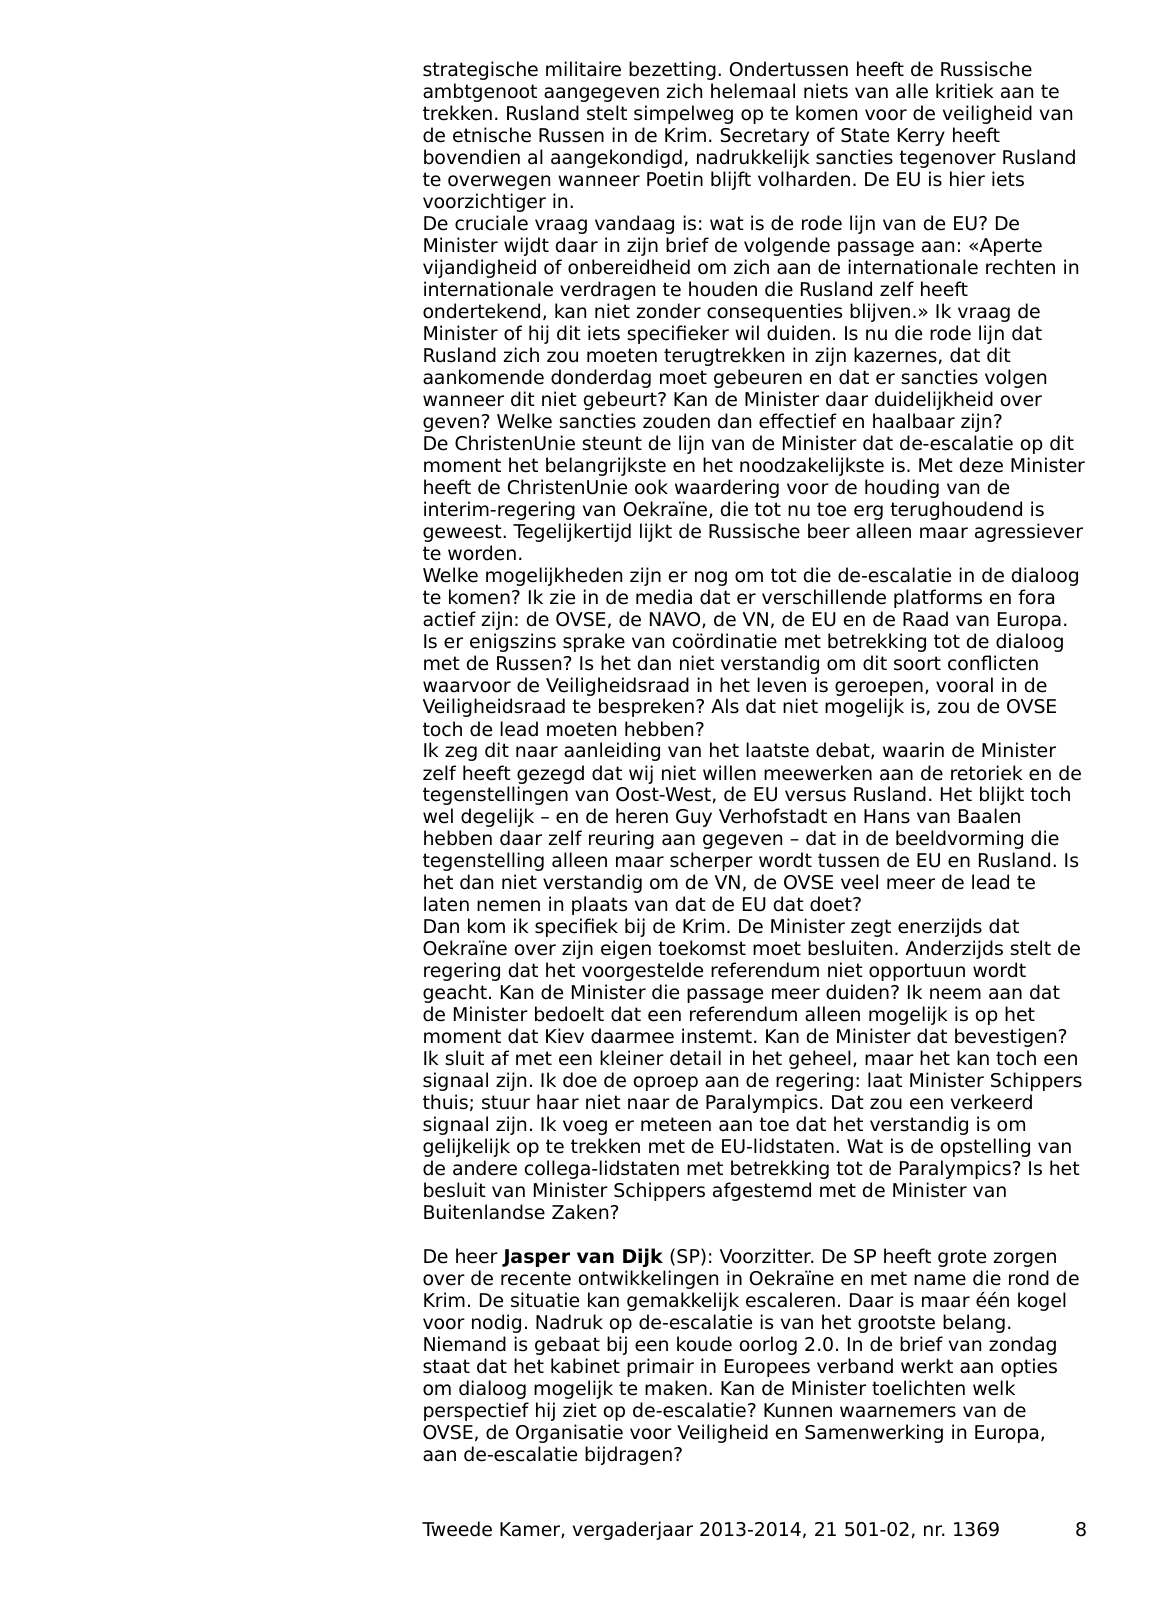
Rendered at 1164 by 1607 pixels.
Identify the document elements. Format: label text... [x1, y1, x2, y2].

text Dan kom ik specifiek bij de Krim. De Minister zegt enerzijds dat Oekraïne over zijn eigen toekomst moet besluiten. Anderzijds stelt de regering dat het voorgestelde referendum niet opportuun wordt geacht. Kan de Minister die passage meer duiden? Ik neem aan dat de Minister bedoelt dat een referendum alleen mogelijk is op het moment dat Kiev daarmee instemt. Kan de Minister dat bevestigen? [422, 916, 1087, 1048]
text De heer Jasper van Dijk (SP): Voorzitter. De SP heeft grote zorgen over de recente ontwikkelingen in Oekraïne en met name die rond de Krim. De situatie kan gemakkelijk escaleren. Daar is maar één kogel voor nodig. Nadruk op de-escalatie is van het grootste belang. Niemand is gebaat bij een koude oorlog 2.0. In de brief van zondag staat dat het kabinet primair in Europees verband werkt aan opties om dialoog mogelijk te maken. Kan de Minister toelichten welk perspectief hij ziet op de-escalatie? Kunnen waarnemers van de OVSE, de Organisatie voor Veiligheid en Samenwerking in Europa, aan de-escalatie bijdragen? [422, 1246, 1087, 1466]
text Ik zeg dit naar aanleiding van het laatste debat, waarin de Minister zelf heeft gezegd dat wij niet willen meewerken aan de retoriek en de tegenstellingen van Oost-West, de EU versus Rusland. Het blijkt toch wel degelijk – en de heren Guy Verhofstadt en Hans van Baalen hebben daar zelf reuring aan gegeven – dat in de beeldvorming die tegenstelling alleen maar scherper wordt tussen de EU en Rusland. Is het dan niet verstandig om de VN, de OVSE veel meer de lead te laten nemen in plaats van dat de EU dat doet? [422, 740, 1087, 916]
text De ChristenUnie steunt de lijn van de Minister dat de-escalatie op dit moment het belangrijkste en het noodzakelijkste is. Met deze Minister heeft de ChristenUnie ook waardering voor de houding van de interim-regering van Oekraïne, die tot nu toe erg terughoudend is geweest. Tegelijkertijd lijkt de Russische beer alleen maar agressiever te worden. [422, 433, 1087, 564]
text Welke mogelijkheden zijn er nog om tot die de-escalatie in de dialoog te komen? Ik zie in de media dat er verschillende platforms en fora actief zijn: de OVSE, de NAVO, de VN, de EU en de Raad van Europa. Is er enigszins sprake van coördinatie met betrekking tot de dialoog met de Russen? Is het dan niet verstandig om dit soort conflicten waarvoor de Veiligheidsraad in het leven is geroepen, vooral in de Veiligheidsraad te bespreken? Als dat niet mogelijk is, zou de OVSE toch de lead moeten hebben? [422, 564, 1087, 740]
text strategische militaire bezetting. Ondertussen heeft de Russische ambtgenoot aangegeven zich helemaal niets van alle kritiek aan te trekken. Rusland stelt simpelweg op te komen voor de veiligheid van de etnische Russen in de Krim. Secretary of State Kerry heeft bovendien al aangekondigd, nadrukkelijk sancties tegenover Rusland te overwegen wanneer Poetin blijft volharden. De EU is hier iets voorzichtiger in. [422, 59, 1087, 213]
text De cruciale vraag vandaag is: wat is de rode lijn van de EU? De Minister wijdt daar in zijn brief de volgende passage aan: «Aperte vijandigheid of onbereidheid om zich aan de internationale rechten in internationale verdragen te houden die Rusland zelf heeft ondertekend, kan niet zonder consequenties blijven.» Ik vraag de Minister of hij dit iets specifieker wil duiden. Is nu die rode lijn dat Rusland zich zou moeten terugtrekken in zijn kazernes, dat dit aankomende donderdag moet gebeuren en dat er sancties volgen wanneer dit niet gebeurt? Kan de Minister daar duidelijkheid over geven? Welke sancties zouden dan effectief en haalbaar zijn? [422, 213, 1087, 433]
text Ik sluit af met een kleiner detail in het geheel, maar het kan toch een signaal zijn. Ik doe de oproep aan de regering: laat Minister Schippers thuis; stuur haar niet naar de Paralympics. Dat zou een verkeerd signaal zijn. Ik voeg er meteen aan toe dat het verstandig is om gelijkelijk op te trekken met de EU-lidstaten. Wat is de opstelling van de andere collega-lidstaten met betrekking tot de Paralympics? Is het besluit van Minister Schippers afgestemd met de Minister van Buitenlandse Zaken? [422, 1048, 1087, 1224]
